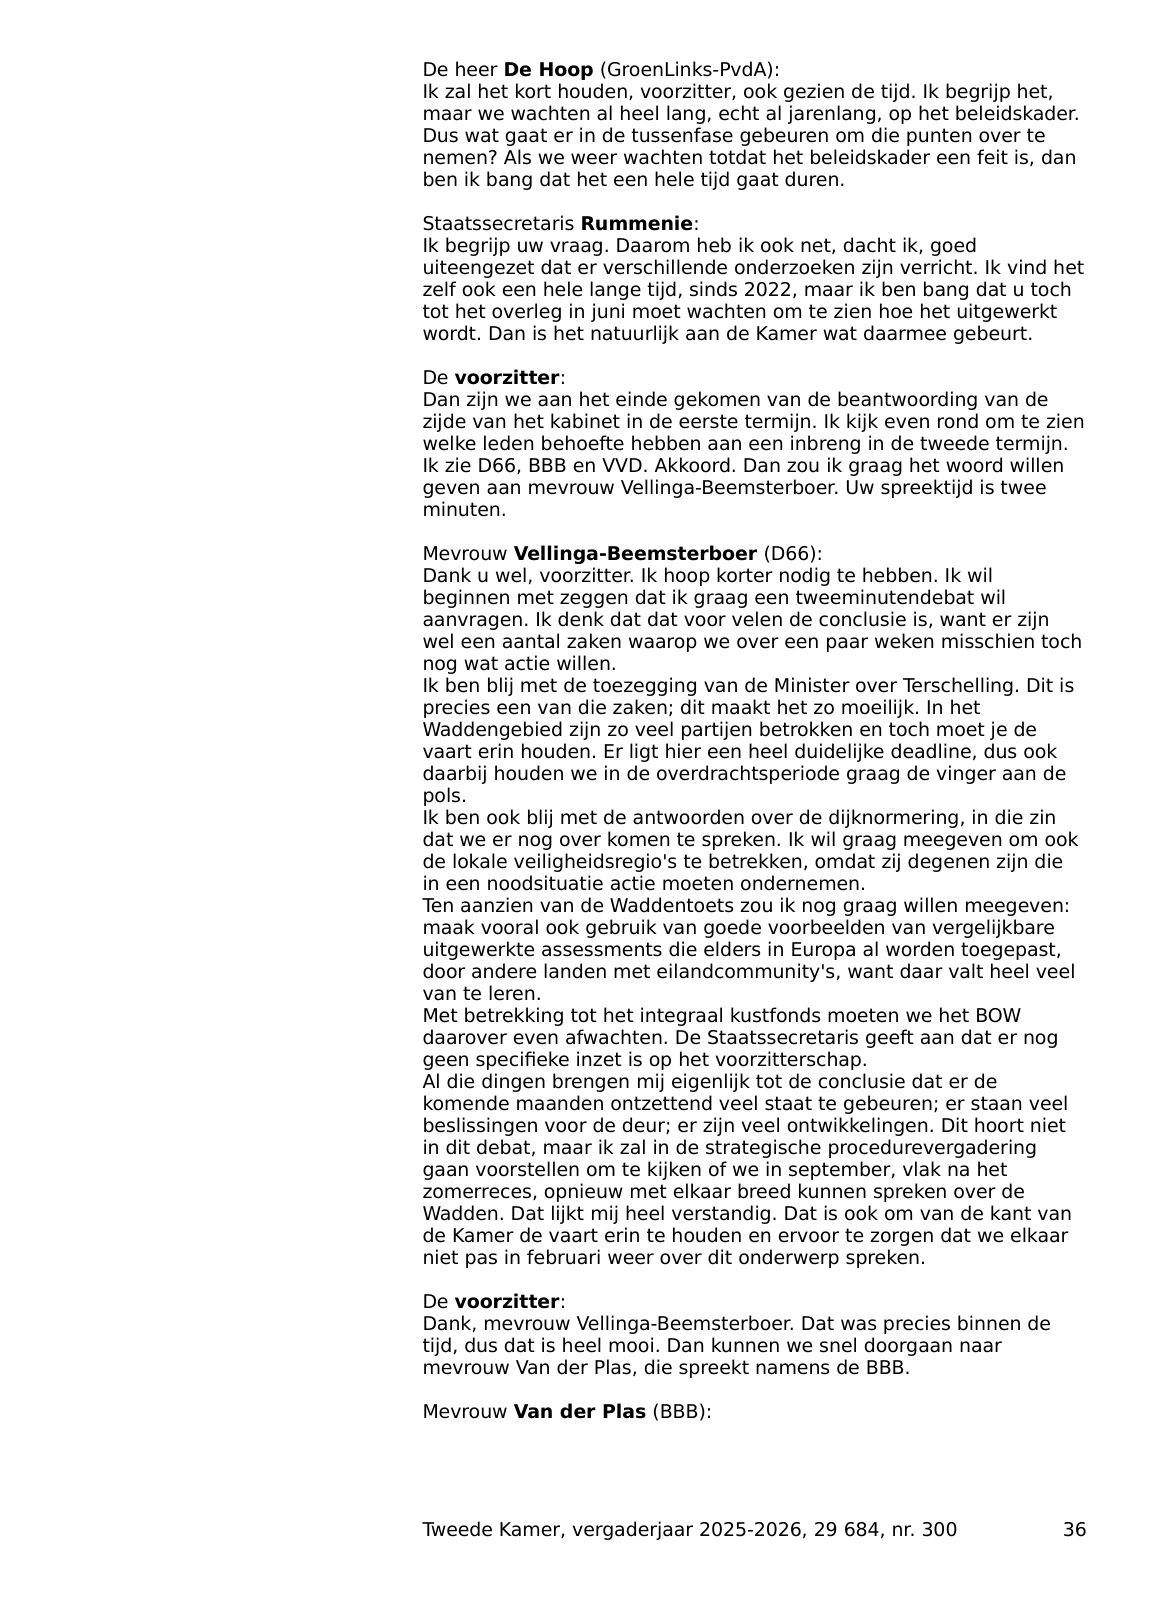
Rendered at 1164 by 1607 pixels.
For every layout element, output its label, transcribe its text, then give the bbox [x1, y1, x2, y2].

text Dank u wel, voorzitter. Ik hoop korter nodig te hebben. Ik wil beginnen met zeggen dat ik graag een tweeminutendebat wil aanvragen. Ik denk dat dat voor velen de conclusie is, want er zijn wel een aantal zaken waarop we over een paar weken misschien toch nog wat actie willen. [422, 565, 1087, 675]
text Staatssecretaris Rummenie: [422, 213, 1087, 235]
text De heer De Hoop (GroenLinks-PvdA): [422, 59, 1087, 81]
text Dan zijn we aan het einde gekomen van de beantwoording van de zijde van het kabinet in de eerste termijn. Ik kijk even rond om te zien welke leden behoefte hebben aan een inbreng in de tweede termijn. Ik zie D66, BBB en VVD. Akkoord. Dan zou ik graag het woord willen geven aan mevrouw Vellinga-Beemsterboer. Uw spreektijd is twee minuten. [422, 389, 1087, 521]
text Ik ben ook blij met de antwoorden over de dijknormering, in die zin dat we er nog over komen te spreken. Ik wil graag meegeven om ook de lokale veiligheidsregio's te betrekken, omdat zij degenen zijn die in een noodsituatie actie moeten ondernemen. [422, 807, 1087, 895]
text Mevrouw Vellinga-Beemsterboer (D66): [422, 543, 1087, 565]
text Ik ben blij met de toezegging van de Minister over Terschelling. Dit is precies een van die zaken; dit maakt het zo moeilijk. In het Waddengebied zijn zo veel partijen betrokken en toch moet je de vaart erin houden. Er ligt hier een heel duidelijke deadline, dus ook daarbij houden we in de overdrachtsperiode graag de vinger aan de pols. [422, 675, 1087, 807]
text Dank, mevrouw Vellinga-Beemsterboer. Dat was precies binnen de tijd, dus dat is heel mooi. Dan kunnen we snel doorgaan naar mevrouw Van der Plas, die spreekt namens de BBB. [422, 1313, 1087, 1379]
text Al die dingen brengen mij eigenlijk tot de conclusie dat er de komende maanden ontzettend veel staat te gebeuren; er staan veel beslissingen voor de deur; er zijn veel ontwikkelingen. Dit hoort niet in dit debat, maar ik zal in de strategische procedurevergadering gaan voorstellen om te kijken of we in september, vlak na het zomerreces, opnieuw met elkaar breed kunnen spreken over de Wadden. Dat lijkt mij heel verstandig. Dat is ook om van de kant van de Kamer de vaart erin te houden en ervoor te zorgen dat we elkaar niet pas in februari weer over dit onderwerp spreken. [422, 1071, 1087, 1268]
text Ik begrijp uw vraag. Daarom heb ik ook net, dacht ik, goed uiteengezet dat er verschillende onderzoeken zijn verricht. Ik vind het zelf ook een hele lange tijd, sinds 2022, maar ik ben bang dat u toch tot het overleg in juni moet wachten om te zien hoe het uitgewerkt wordt. Dan is het natuurlijk aan de Kamer wat daarmee gebeurt. [422, 235, 1087, 345]
text De voorzitter: [422, 1291, 1087, 1313]
text Met betrekking tot het integraal kustfonds moeten we het BOW daarover even afwachten. De Staatssecretaris geeft aan dat er nog geen specifieke inzet is op het voorzitterschap. [422, 1005, 1087, 1071]
text Ten aanzien van de Waddentoets zou ik nog graag willen meegeven: maak vooral ook gebruik van goede voorbeelden van vergelijkbare uitgewerkte assessments die elders in Europa al worden toegepast, door andere landen met eilandcommunity's, want daar valt heel veel van te leren. [422, 895, 1087, 1005]
text Mevrouw Van der Plas (BBB): [422, 1401, 1087, 1423]
text Ik zal het kort houden, voorzitter, ook gezien de tijd. Ik begrijp het, maar we wachten al heel lang, echt al jarenlang, op het beleidskader. Dus wat gaat er in de tussenfase gebeuren om die punten over te nemen? Als we weer wachten totdat het beleidskader een feit is, dan ben ik bang dat het een hele tijd gaat duren. [422, 81, 1087, 191]
text De voorzitter: [422, 367, 1087, 389]
